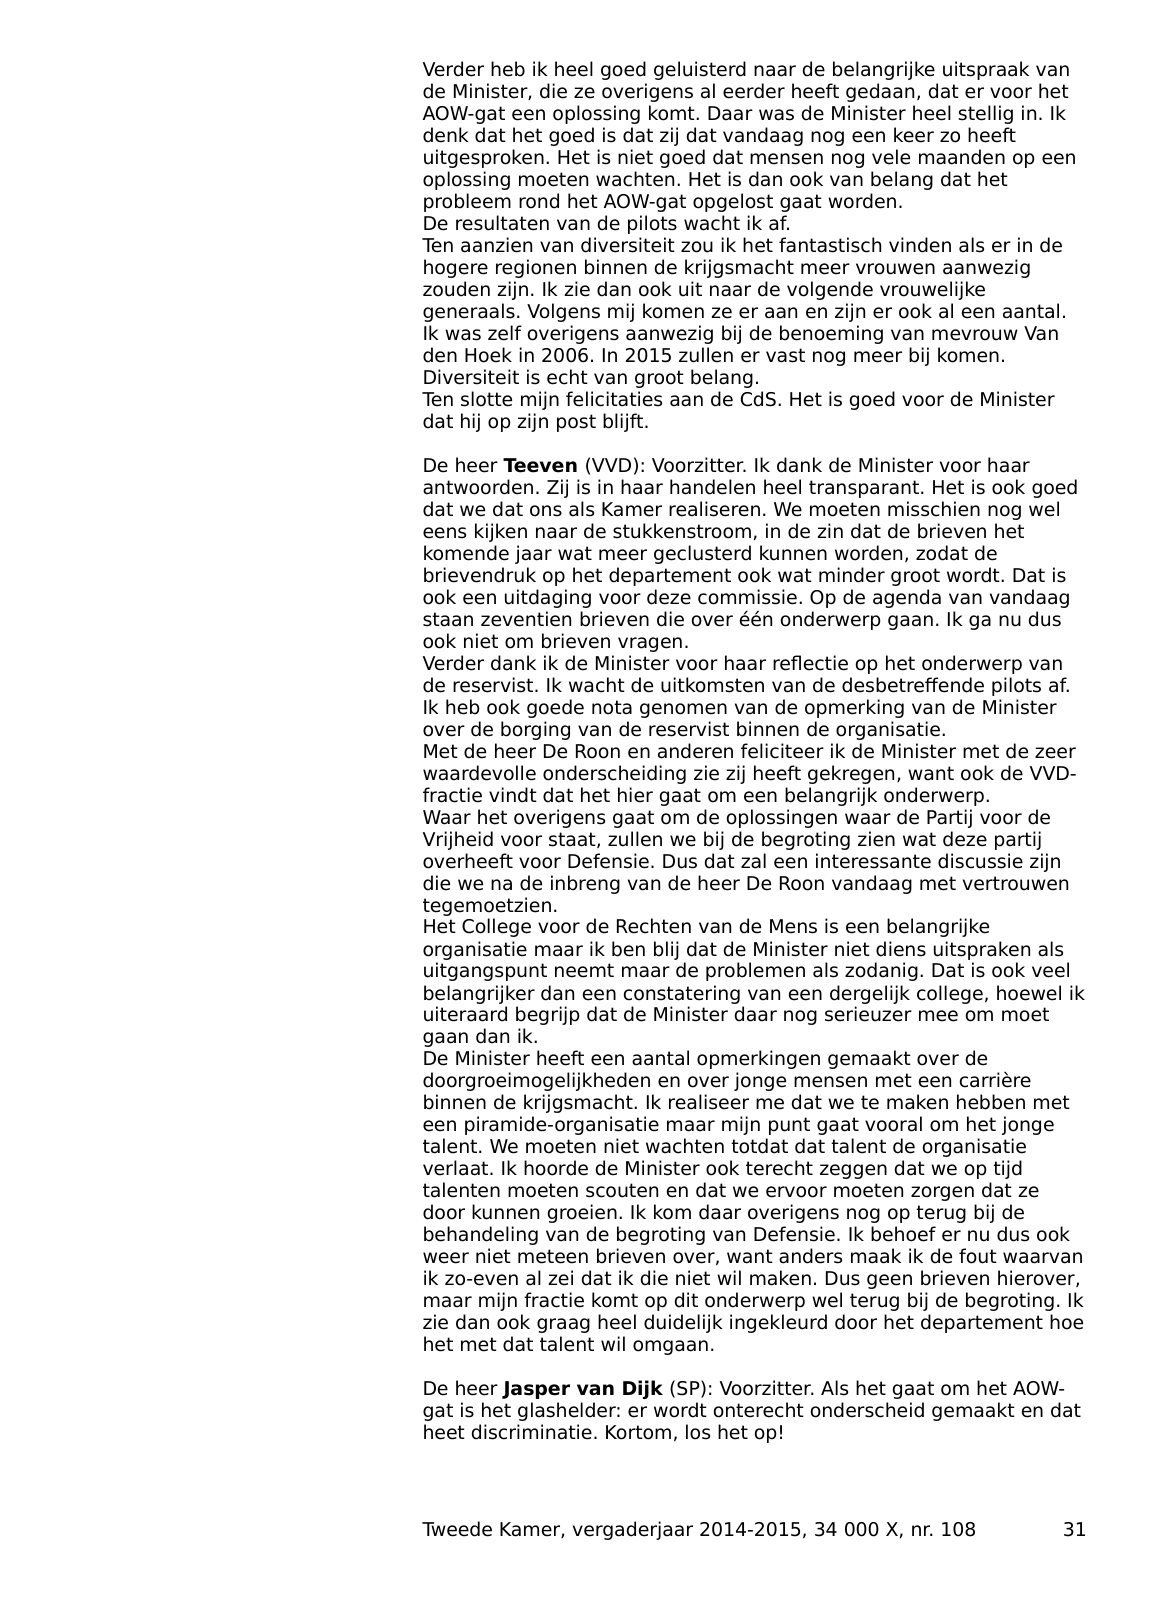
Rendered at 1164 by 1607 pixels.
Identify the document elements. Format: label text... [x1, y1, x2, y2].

text Waar het overigens gaat om de oplossingen waar de Partij voor de Vrijheid voor staat, zullen we bij de begroting zien wat deze partij overheeft voor Defensie. Dus dat zal een interessante discussie zijn die we na de inbreng van de heer De Roon vandaag met vertrouwen tegemoetzien. [422, 807, 1087, 916]
text Met de heer De Roon en anderen feliciteer ik de Minister met de zeer waardevolle onderscheiding zie zij heeft gekregen, want ook de VVD-fractie vindt dat het hier gaat om een belangrijk onderwerp. [422, 741, 1087, 807]
text De heer Jasper van Dijk (SP): Voorzitter. Als het gaat om het AOW-gat is het glashelder: er wordt onterecht onderscheid gemaakt en dat heet discriminatie. Kortom, los het op! [422, 1378, 1087, 1444]
text Ten aanzien van diversiteit zou ik het fantastisch vinden als er in de hogere regionen binnen de krijgsmacht meer vrouwen aanwezig zouden zijn. Ik zie dan ook uit naar de volgende vrouwelijke generaals. Volgens mij komen ze er aan en zijn er ook al een aantal. Ik was zelf overigens aanwezig bij de benoeming van mevrouw Van den Hoek in 2006. In 2015 zullen er vast nog meer bij komen. Diversiteit is echt van groot belang. [422, 235, 1087, 389]
text Verder dank ik de Minister voor haar reflectie op het onderwerp van de reservist. Ik wacht de uitkomsten van de desbetreffende pilots af. Ik heb ook goede nota genomen van de opmerking van de Minister over de borging van de reservist binnen de organisatie. [422, 653, 1087, 741]
text Ten slotte mijn felicitaties aan de CdS. Het is goed voor de Minister dat hij op zijn post blijft. [422, 389, 1087, 433]
text Verder heb ik heel goed geluisterd naar de belangrijke uitspraak van de Minister, die ze overigens al eerder heeft gedaan, dat er voor het AOW-gat een oplossing komt. Daar was de Minister heel stellig in. Ik denk dat het goed is dat zij dat vandaag nog een keer zo heeft uitgesproken. Het is niet goed dat mensen nog vele maanden op een oplossing moeten wachten. Het is dan ook van belang dat het probleem rond het AOW-gat opgelost gaat worden. [422, 59, 1087, 213]
text De Minister heeft een aantal opmerkingen gemaakt over de doorgroeimogelijkheden en over jonge mensen met een carrière binnen de krijgsmacht. Ik realiseer me dat we te maken hebben met een piramide-organisatie maar mijn punt gaat vooral om het jonge talent. We moeten niet wachten totdat dat talent de organisatie verlaat. Ik hoorde de Minister ook terecht zeggen dat we op tijd talenten moeten scouten en dat we ervoor moeten zorgen dat ze door kunnen groeien. Ik kom daar overigens nog op terug bij de behandeling van de begroting van Defensie. Ik behoef er nu dus ook weer niet meteen brieven over, want anders maak ik de fout waarvan ik zo-even al zei dat ik die niet wil maken. Dus geen brieven hierover, maar mijn fractie komt op dit onderwerp wel terug bij de begroting. Ik zie dan ook graag heel duidelijk ingekleurd door het departement hoe het met dat talent wil omgaan. [422, 1048, 1087, 1356]
text De heer Teeven (VVD): Voorzitter. Ik dank de Minister voor haar antwoorden. Zij is in haar handelen heel transparant. Het is ook goed dat we dat ons als Kamer realiseren. We moeten misschien nog wel eens kijken naar de stukkenstroom, in de zin dat de brieven het komende jaar wat meer geclusterd kunnen worden, zodat de brievendruk op het departement ook wat minder groot wordt. Dat is ook een uitdaging voor deze commissie. Op de agenda van vandaag staan zeventien brieven die over één onderwerp gaan. Ik ga nu dus ook niet om brieven vragen. [422, 455, 1087, 653]
text Het College voor de Rechten van de Mens is een belangrijke organisatie maar ik ben blij dat de Minister niet diens uitspraken als uitgangspunt neemt maar de problemen als zodanig. Dat is ook veel belangrijker dan een constatering van een dergelijk college, hoewel ik uiteraard begrijp dat de Minister daar nog serieuzer mee om moet gaan dan ik. [422, 916, 1087, 1048]
text De resultaten van de pilots wacht ik af. [422, 213, 1087, 235]
